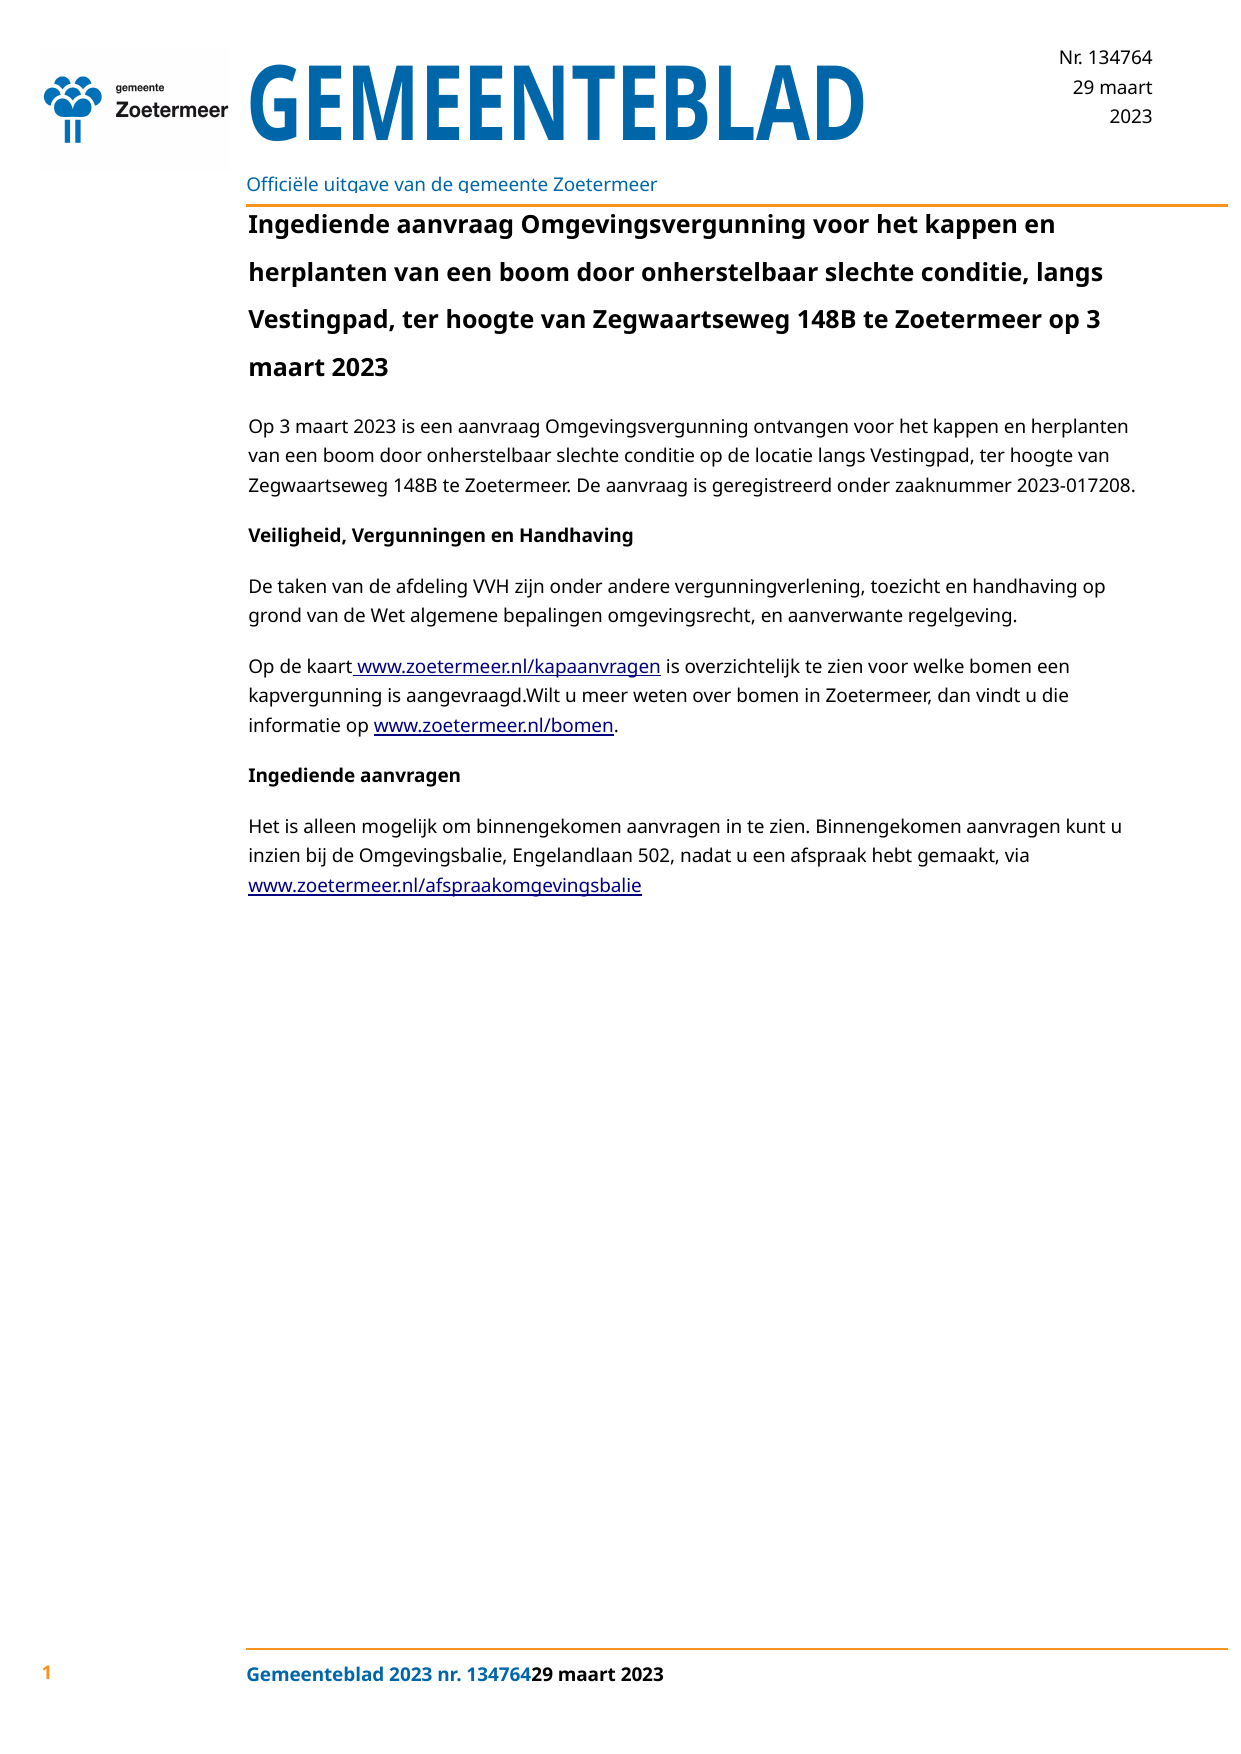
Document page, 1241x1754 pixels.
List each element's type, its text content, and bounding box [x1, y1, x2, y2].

text De taken van de afdeling VVH zijn onder andere vergunningverlening, toezicht en handhaving op grond van de Wet algemene bepalingen omgevingsrecht, en aanverwante regelgeving. [248, 573, 1152, 628]
text Op de kaart www.zoetermeer.nl/kapaanvragen is overzichtelijk te zien voor welke bomen een kapvergunning is aangevraagd.Wilt u meer weten over bomen in Zoetermeer, dan vindt u die informatie op www.zoetermeer.nl/bomen. [248, 653, 1152, 738]
text Veiligheid, Vergunningen en Handhaving [248, 523, 1152, 548]
text Ingediende aanvraag Omgevingsvergunning voor het kappen en herplanten van een boom door onherstelbaar slechte conditie, langs Vestingpad, ter hoogte van Zegwaartseweg 148B te Zoetermeer op 3 maart 2023 [248, 207, 1152, 384]
picture [41, 47, 231, 172]
text Het is alleen mogelijk om binnengekomen aanvragen in te zien. Binnengekomen aanvragen kunt u inzien bij de Omgevingsbalie, Engelandlaan 502, nadat u een afspraak hebt gemaakt, via www.zoetermeer.nl/afspraakomgevingsbalie [248, 813, 1152, 898]
text Op 3 maart 2023 is een aanvraag Omgevingsvergunning ontvangen voor het kappen en herplanten van een boom door onherstelbaar slechte conditie op de locatie langs Vestingpad, ter hoogte van Zegwaartseweg 148B te Zoetermeer. De aanvraag is geregistreerd onder zaaknummer 2023-017208. [248, 413, 1152, 498]
text Ingediende aanvragen [248, 763, 1152, 788]
